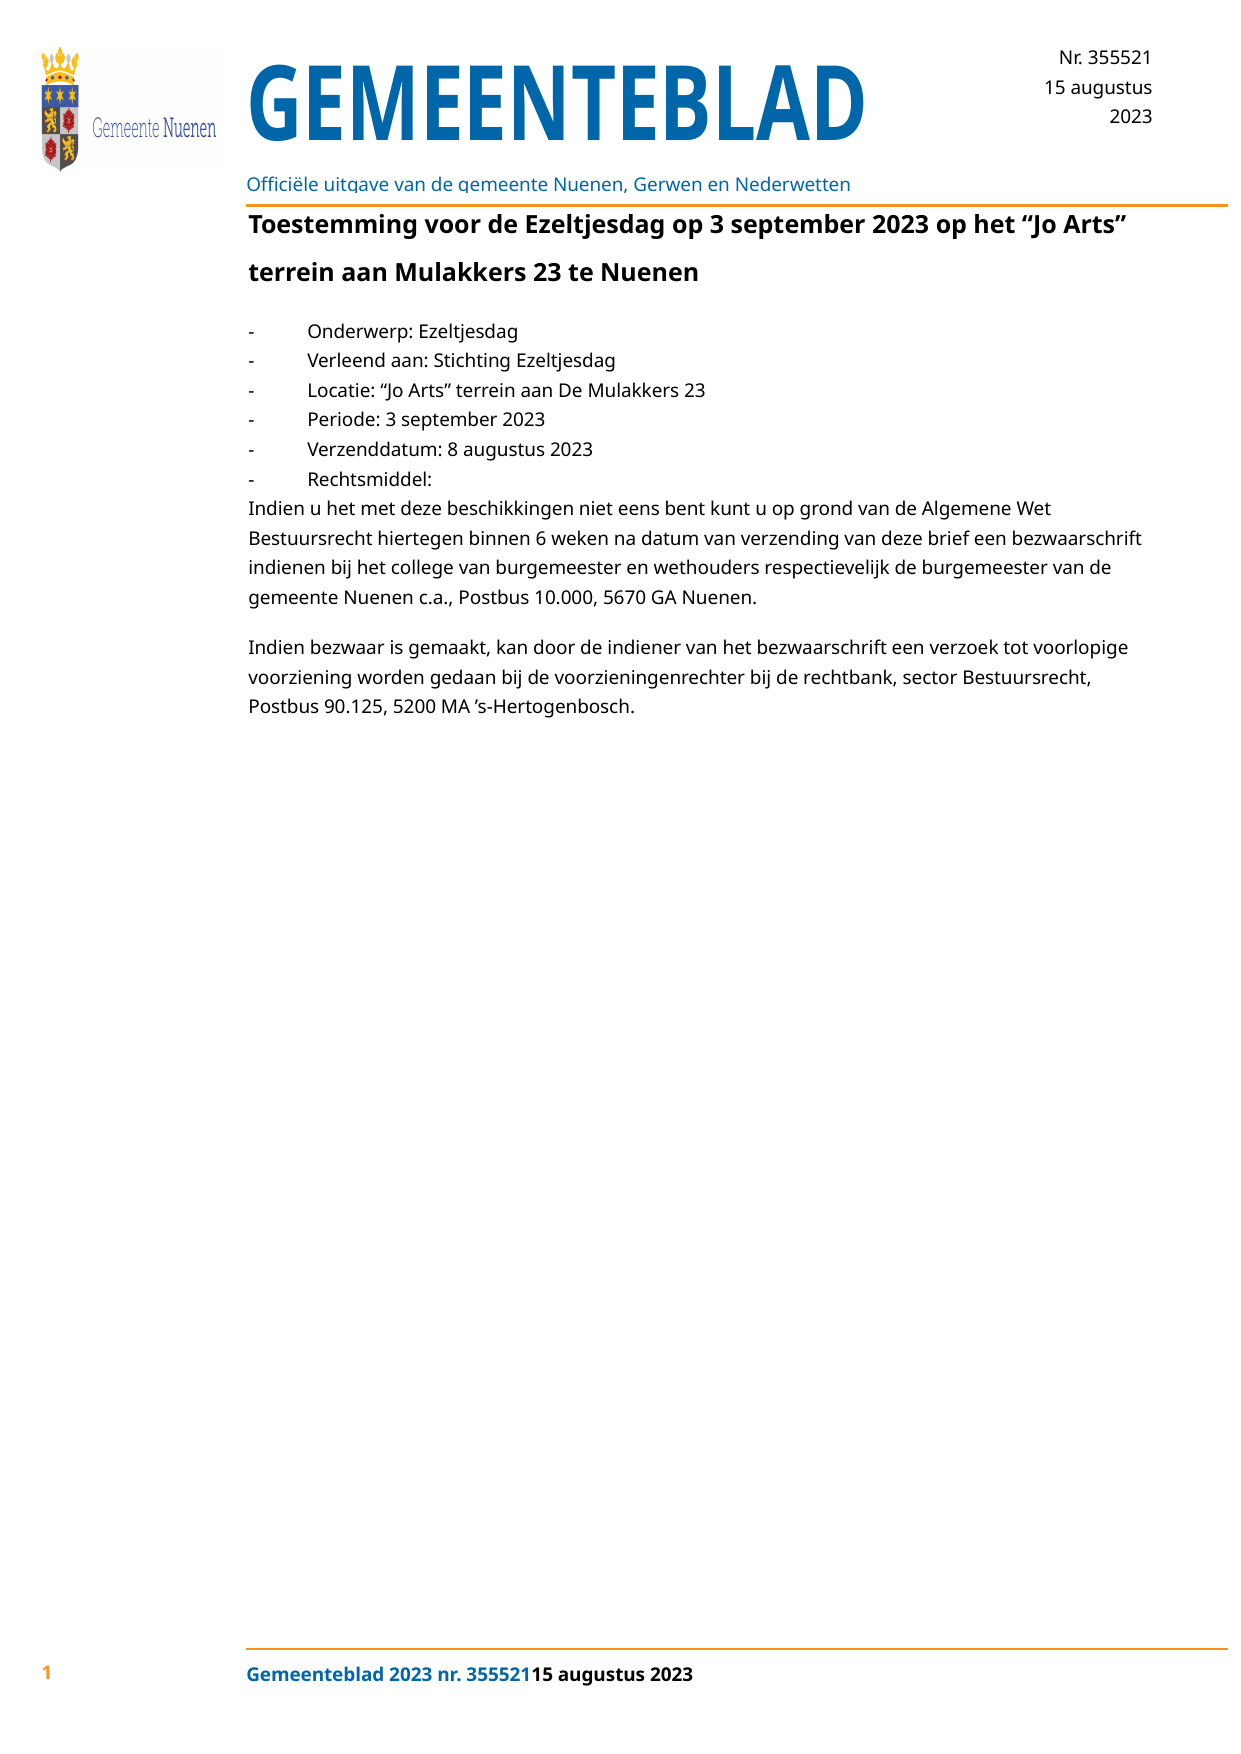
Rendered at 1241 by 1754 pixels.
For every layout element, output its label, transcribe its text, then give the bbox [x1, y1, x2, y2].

picture [41, 47, 231, 172]
list Verzenddatum: 8 augustus 2023 [248, 436, 1152, 462]
list Verleend aan: Stichting Ezeltjesdag [248, 347, 1152, 373]
list Rechtsmiddel: [248, 466, 1152, 492]
text Indien bezwaar is gemaakt, kan door de indiener van het bezwaarschrift een verzoek tot voorlopige voorziening worden gedaan bij de voorzieningenrechter bij de rechtbank, sector Bestuursrecht, Postbus 90.125, 5200 MA ’s-Hertogenbosch. [248, 634, 1152, 719]
list Locatie: “Jo Arts” terrein aan De Mulakkers 23 [248, 377, 1152, 403]
list Periode: 3 september 2023 [248, 407, 1152, 432]
list Onderwerp: Ezeltjesdag [248, 318, 1152, 344]
text Toestemming voor de Ezeltjesdag op 3 september 2023 op het “Jo Arts” terrein aan Mulakkers 23 te Nuenen [248, 207, 1152, 288]
text Indien u het met deze beschikkingen niet eens bent kunt u op grond van de Algemene Wet Bestuursrecht hiertegen binnen 6 weken na datum van verzending van deze brief een bezwaarschrift indienen bij het college van burgemeester en wethouders respectievelijk de burgemeester van de gemeente Nuenen c.a., Postbus 10.000, 5670 GA Nuenen. [248, 495, 1152, 610]
